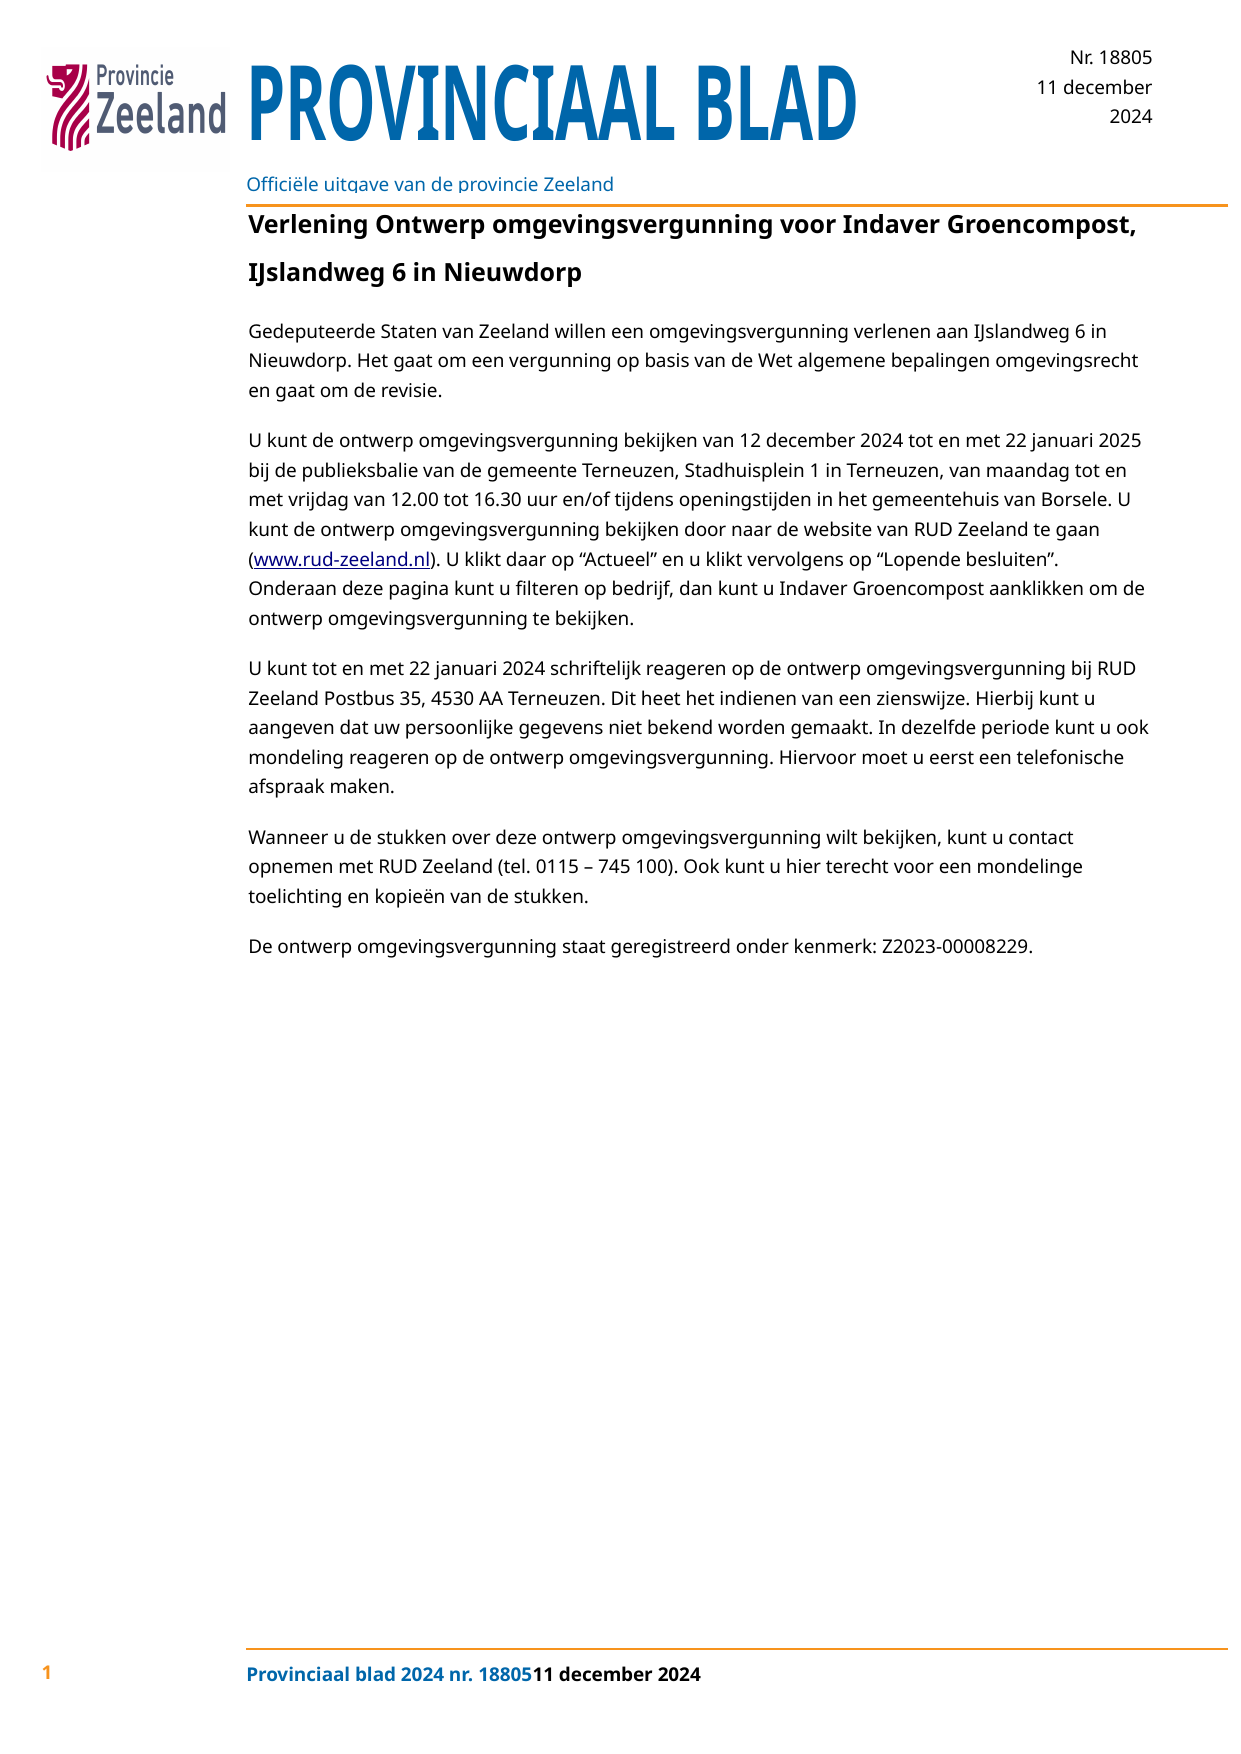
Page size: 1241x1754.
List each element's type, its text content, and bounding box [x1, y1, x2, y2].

text Wanneer u de stukken over deze ontwerp omgevingsvergunning wilt bekijken, kunt u contact opnemen met RUD Zeeland (tel. 0115 – 745 100). Ook kunt u hier terecht voor een mondelinge toelichting en kopieën van de stukken. [248, 824, 1152, 909]
text U kunt tot en met 22 januari 2024 schriftelijk reageren op de ontwerp omgevingsvergunning bij RUD Zeeland Postbus 35, 4530 AA Terneuzen. Dit heet het indienen van een zienswijze. Hierbij kunt u aangeven dat uw persoonlijke gegevens niet bekend worden gemaakt. In dezelfde periode kunt u ook mondeling reageren op de ontwerp omgevingsvergunning. Hiervoor moet u eerst een telefonische afspraak maken. [248, 655, 1152, 799]
text U kunt de ontwerp omgevingsvergunning bekijken van 12 december 2024 tot en met 22 januari 2025 bij de publieksbalie van de gemeente Terneuzen, Stadhuisplein 1 in Terneuzen, van maandag tot en met vrijdag van 12.00 tot 16.30 uur en/of tijdens openingstijden in het gemeentehuis van Borsele. U kunt de ontwerp omgevingsvergunning bekijken door naar de website van RUD Zeeland te gaan (www.rud-zeeland.nl). U klikt daar op “Actueel” en u klikt vervolgens op “Lopende besluiten”. Onderaan deze pagina kunt u filteren op bedrijf, dan kunt u Indaver Groencompost aanklikken om de ontwerp omgevingsvergunning te bekijken. [248, 427, 1152, 631]
picture [41, 47, 231, 172]
text Gedeputeerde Staten van Zeeland willen een omgevingsvergunning verlenen aan IJslandweg 6 in Nieuwdorp. Het gaat om een vergunning op basis van de Wet algemene bepalingen omgevingsrecht en gaat om de revisie. [248, 318, 1152, 403]
text Verlening Ontwerp omgevingsvergunning voor Indaver Groencompost, IJslandweg 6 in Nieuwdorp [248, 207, 1152, 288]
text De ontwerp omgevingsvergunning staat geregistreerd onder kenmerk: Z2023-00008229. [248, 934, 1152, 959]
